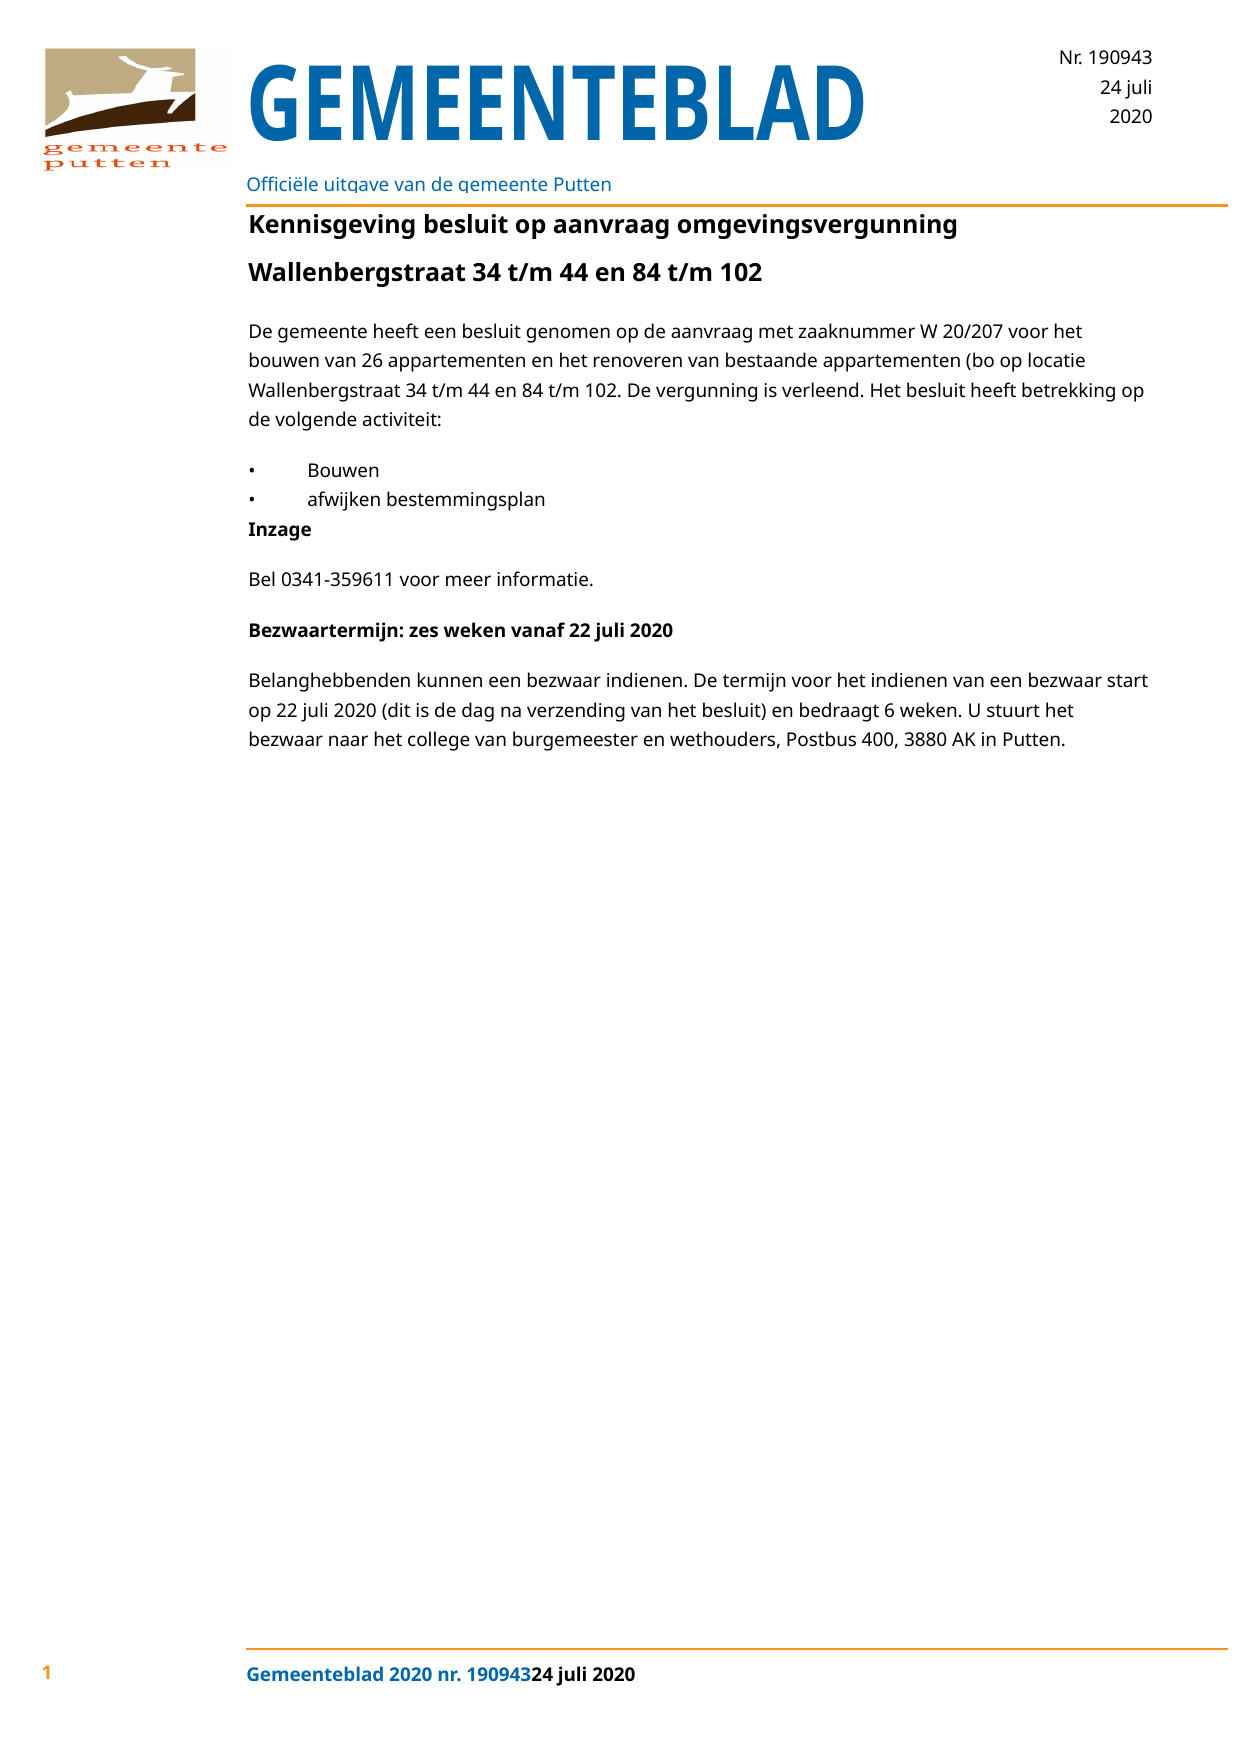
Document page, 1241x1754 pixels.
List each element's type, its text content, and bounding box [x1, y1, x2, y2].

text Belanghebbenden kunnen een bezwaar indienen. De termijn voor het indienen van een bezwaar start op 22 juli 2020 (dit is de dag na verzending van het besluit) en bedraagt 6 weken. U stuurt het bezwaar naar het college van burgemeester en wethouders, Postbus 400, 3880 AK in Putten. [248, 667, 1152, 752]
picture [41, 47, 231, 172]
list afwijken bestemmingsplan [248, 487, 1152, 512]
text Kennisgeving besluit op aanvraag omgevingsvergunning Wallenbergstraat 34 t/m 44 en 84 t/m 102 [248, 207, 1152, 288]
text Bezwaartermijn: zes weken vanaf 22 juli 2020 [248, 617, 1152, 643]
text De gemeente heeft een besluit genomen op de aanvraag met zaaknummer W 20/207 voor het bouwen van 26 appartementen en het renoveren van bestaande appartementen (bo op locatie Wallenbergstraat 34 t/m 44 en 84 t/m 102. De vergunning is verleend. Het besluit heeft betrekking op de volgende activiteit: [248, 318, 1152, 432]
text Bel 0341-359611 voor meer informatie. [248, 567, 1152, 592]
text Inzage [248, 516, 1152, 542]
list Bouwen [248, 457, 1152, 483]
